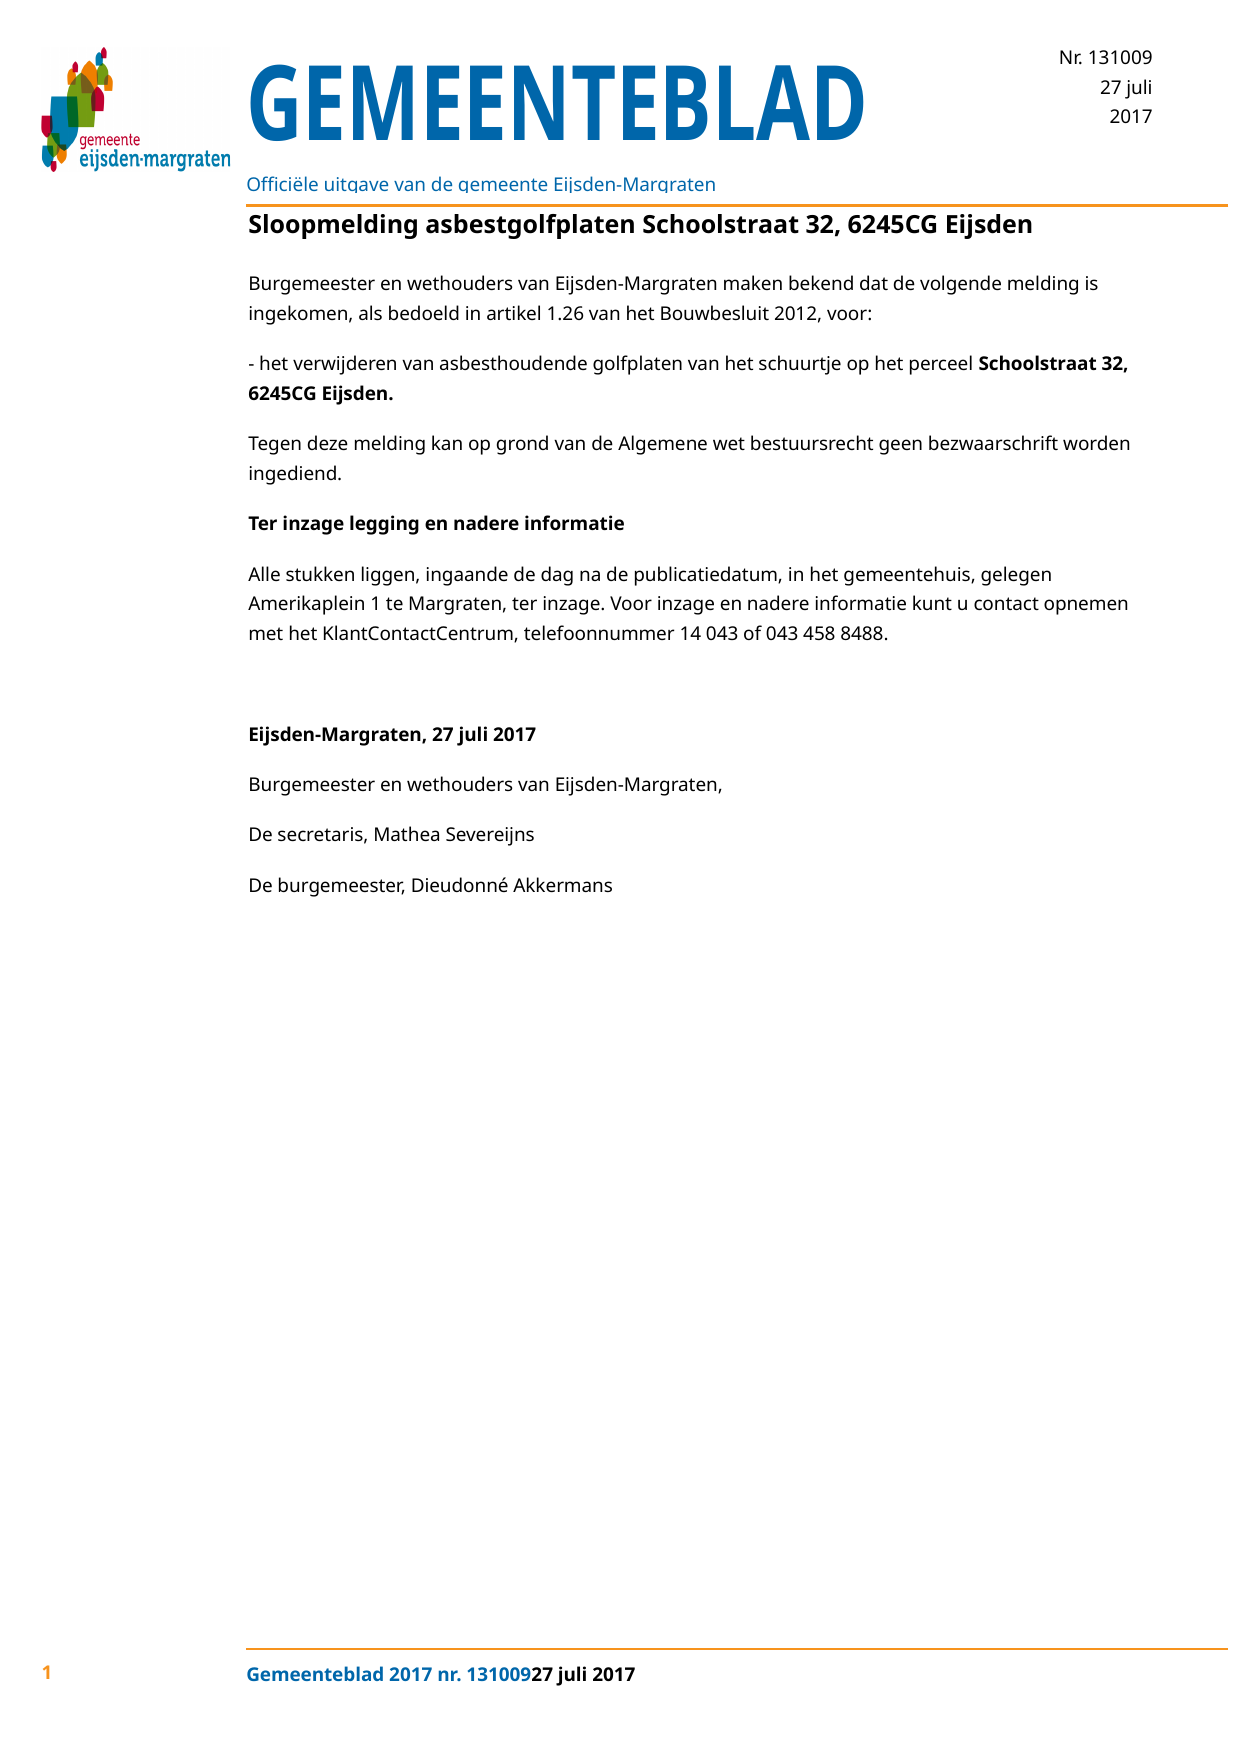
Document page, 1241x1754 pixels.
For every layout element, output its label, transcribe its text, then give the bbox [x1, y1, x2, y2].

text Burgemeester en wethouders van Eijsden-Margraten, [248, 771, 1152, 797]
text Tegen deze melding kan op grond van de Algemene wet bestuursrecht geen bezwaarschrift worden ingediend. [248, 430, 1152, 486]
text Burgemeester en wethouders van Eijsden-Margraten maken bekend dat de volgende melding is ingekomen, als bedoeld in artikel 1.26 van het Bouwbesluit 2012, voor: [248, 270, 1152, 326]
text - het verwijderen van asbesthoudende golfplaten van het schuurtje op het perceel Schoolstraat 32, 6245CG Eijsden. [248, 350, 1152, 406]
text Alle stukken liggen, ingaande de dag na de publicatiedatum, in het gemeentehuis, gelegen Amerikaplein 1 te Margraten, ter inzage. Voor inzage en nadere informatie kunt u contact opnemen met het KlantContactCentrum, telefoonnummer 14 043 of 043 458 8488. [248, 561, 1152, 646]
text De secretaris, Mathea Severeijns [248, 822, 1152, 847]
picture [41, 47, 231, 172]
text De burgemeester, Dieudonné Akkermans [248, 872, 1152, 898]
text Ter inzage legging en nadere informatie [248, 510, 1152, 536]
text Eijsden-Margraten, 27 juli 2017 [248, 721, 1152, 746]
text Sloopmelding asbestgolfplaten Schoolstraat 32, 6245CG Eijsden [248, 207, 1152, 241]
